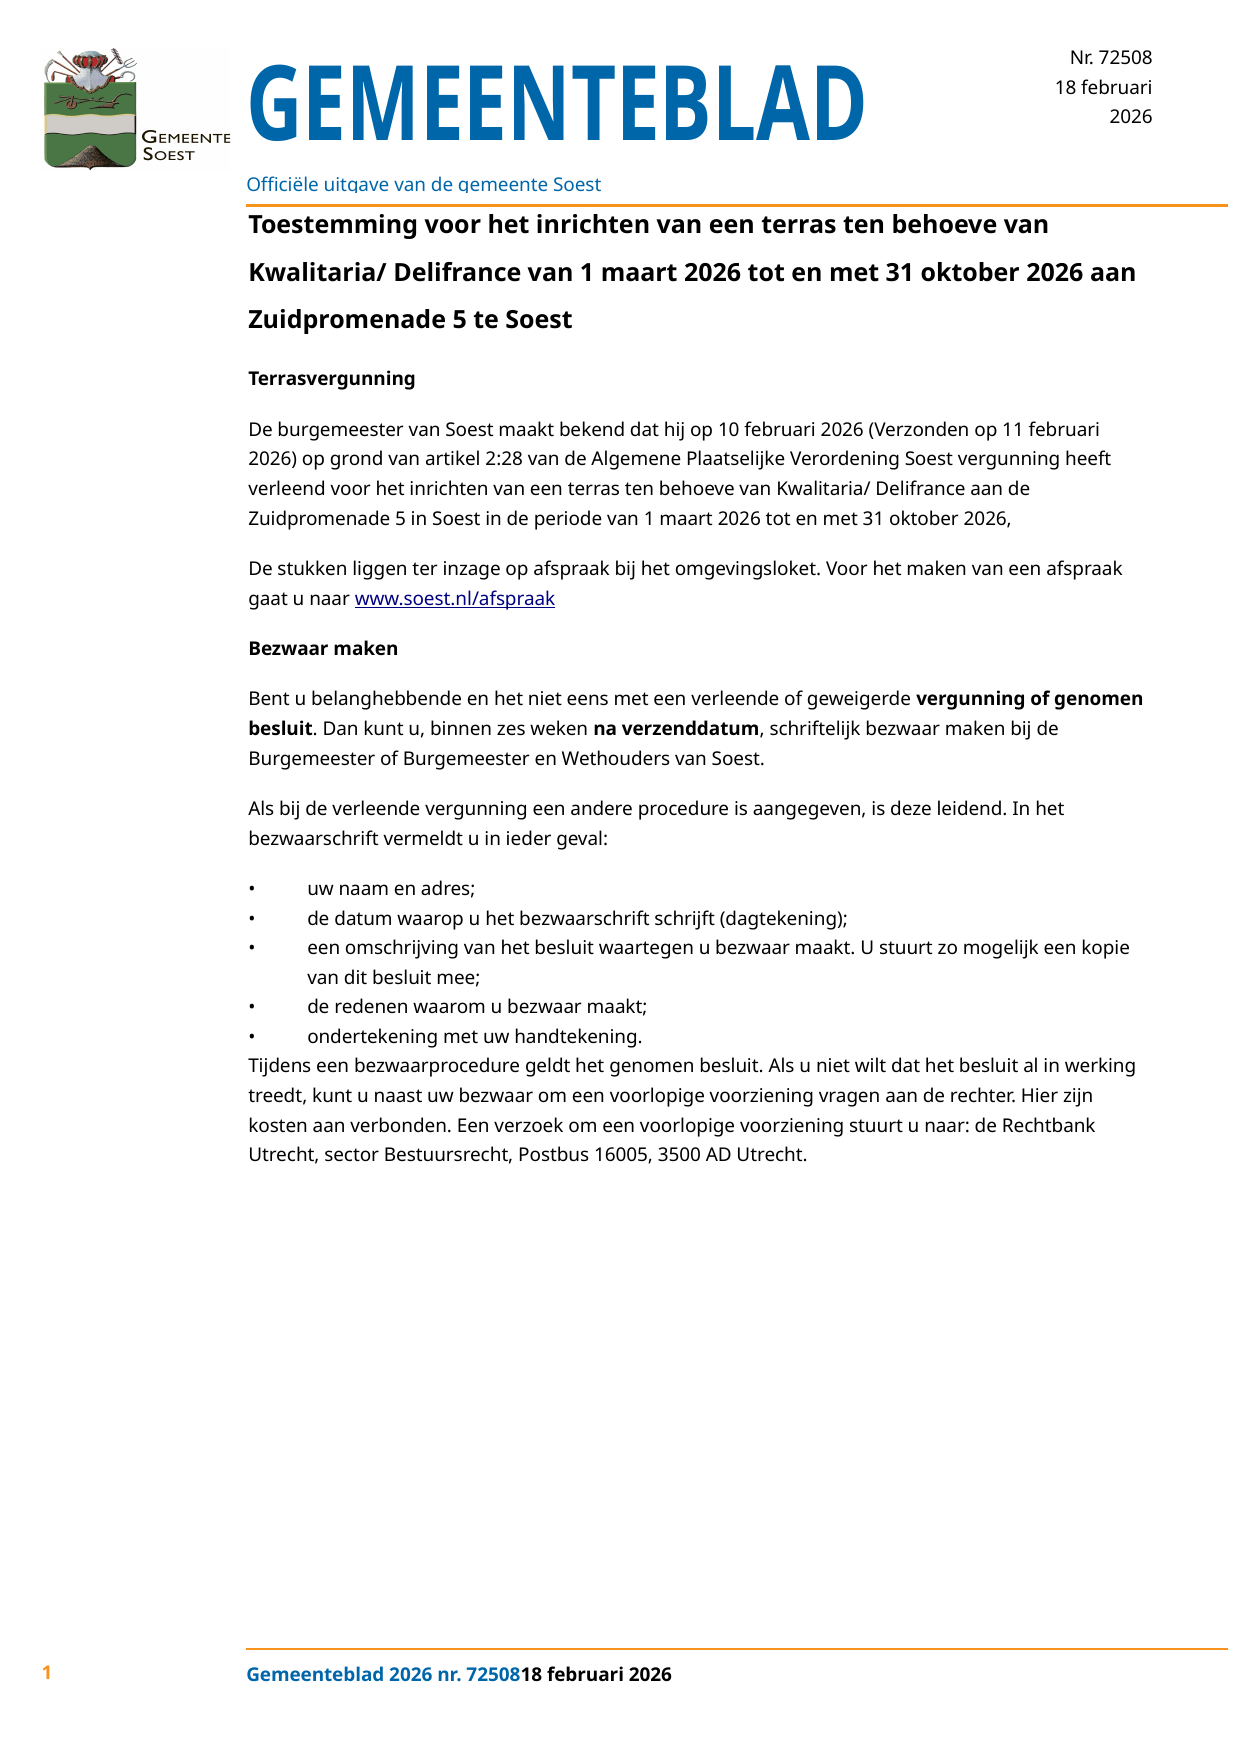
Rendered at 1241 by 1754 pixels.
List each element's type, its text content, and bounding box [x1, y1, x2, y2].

list de datum waarop u het bezwaarschrift schrijft (dagtekening); [248, 905, 1152, 930]
text Bezwaar maken [248, 635, 1152, 661]
list een omschrijving van het besluit waartegen u bezwaar maakt. U stuurt zo mogelijk een kopie van dit besluit mee; [248, 934, 1152, 989]
list ondertekening met uw handtekening. [248, 1023, 1152, 1049]
list uw naam en adres; [248, 875, 1152, 901]
text Terrasvergunning [248, 366, 1152, 391]
text Bent u belanghebbende en het niet eens met een verleende of geweigerde vergunning of genomen besluit. Dan kunt u, binnen zes weken na verzenddatum, schriftelijk bezwaar maken bij de Burgemeester of Burgemeester en Wethouders van Soest. [248, 686, 1152, 770]
text Toestemming voor het inrichten van een terras ten behoeve van Kwalitaria/ Delifrance van 1 maart 2026 tot en met 31 oktober 2026 aan Zuidpromenade 5 te Soest [248, 207, 1152, 336]
text De burgemeester van Soest maakt bekend dat hij op 10 februari 2026 (Verzonden op 11 februari 2026) op grond van artikel 2:28 van de Algemene Plaatselijke Verordening Soest vergunning heeft verleend voor het inrichten van een terras ten behoeve van Kwalitaria/ Delifrance aan de Zuidpromenade 5 in Soest in de periode van 1 maart 2026 tot en met 31 oktober 2026, [248, 416, 1152, 530]
text De stukken liggen ter inzage op afspraak bij het omgevingsloket. Voor het maken van een afspraak gaat u naar www.soest.nl/afspraak [248, 555, 1152, 610]
picture [41, 47, 231, 172]
text Tijdens een bezwaarprocedure geldt het genomen besluit. Als u niet wilt dat het besluit al in werking treedt, kunt u naast uw bezwaar om een voorlopige voorziening vragen aan de rechter. Hier zijn kosten aan verbonden. Een verzoek om een voorlopige voorziening stuurt u naar: de Rechtbank Utrecht, sector Bestuursrecht, Postbus 16005, 3500 AD Utrecht. [248, 1053, 1152, 1167]
list de redenen waarom u bezwaar maakt; [248, 993, 1152, 1019]
text Als bij de verleende vergunning een andere procedure is aangegeven, is deze leidend. In het bezwaarschrift vermeldt u in ieder geval: [248, 795, 1152, 850]
